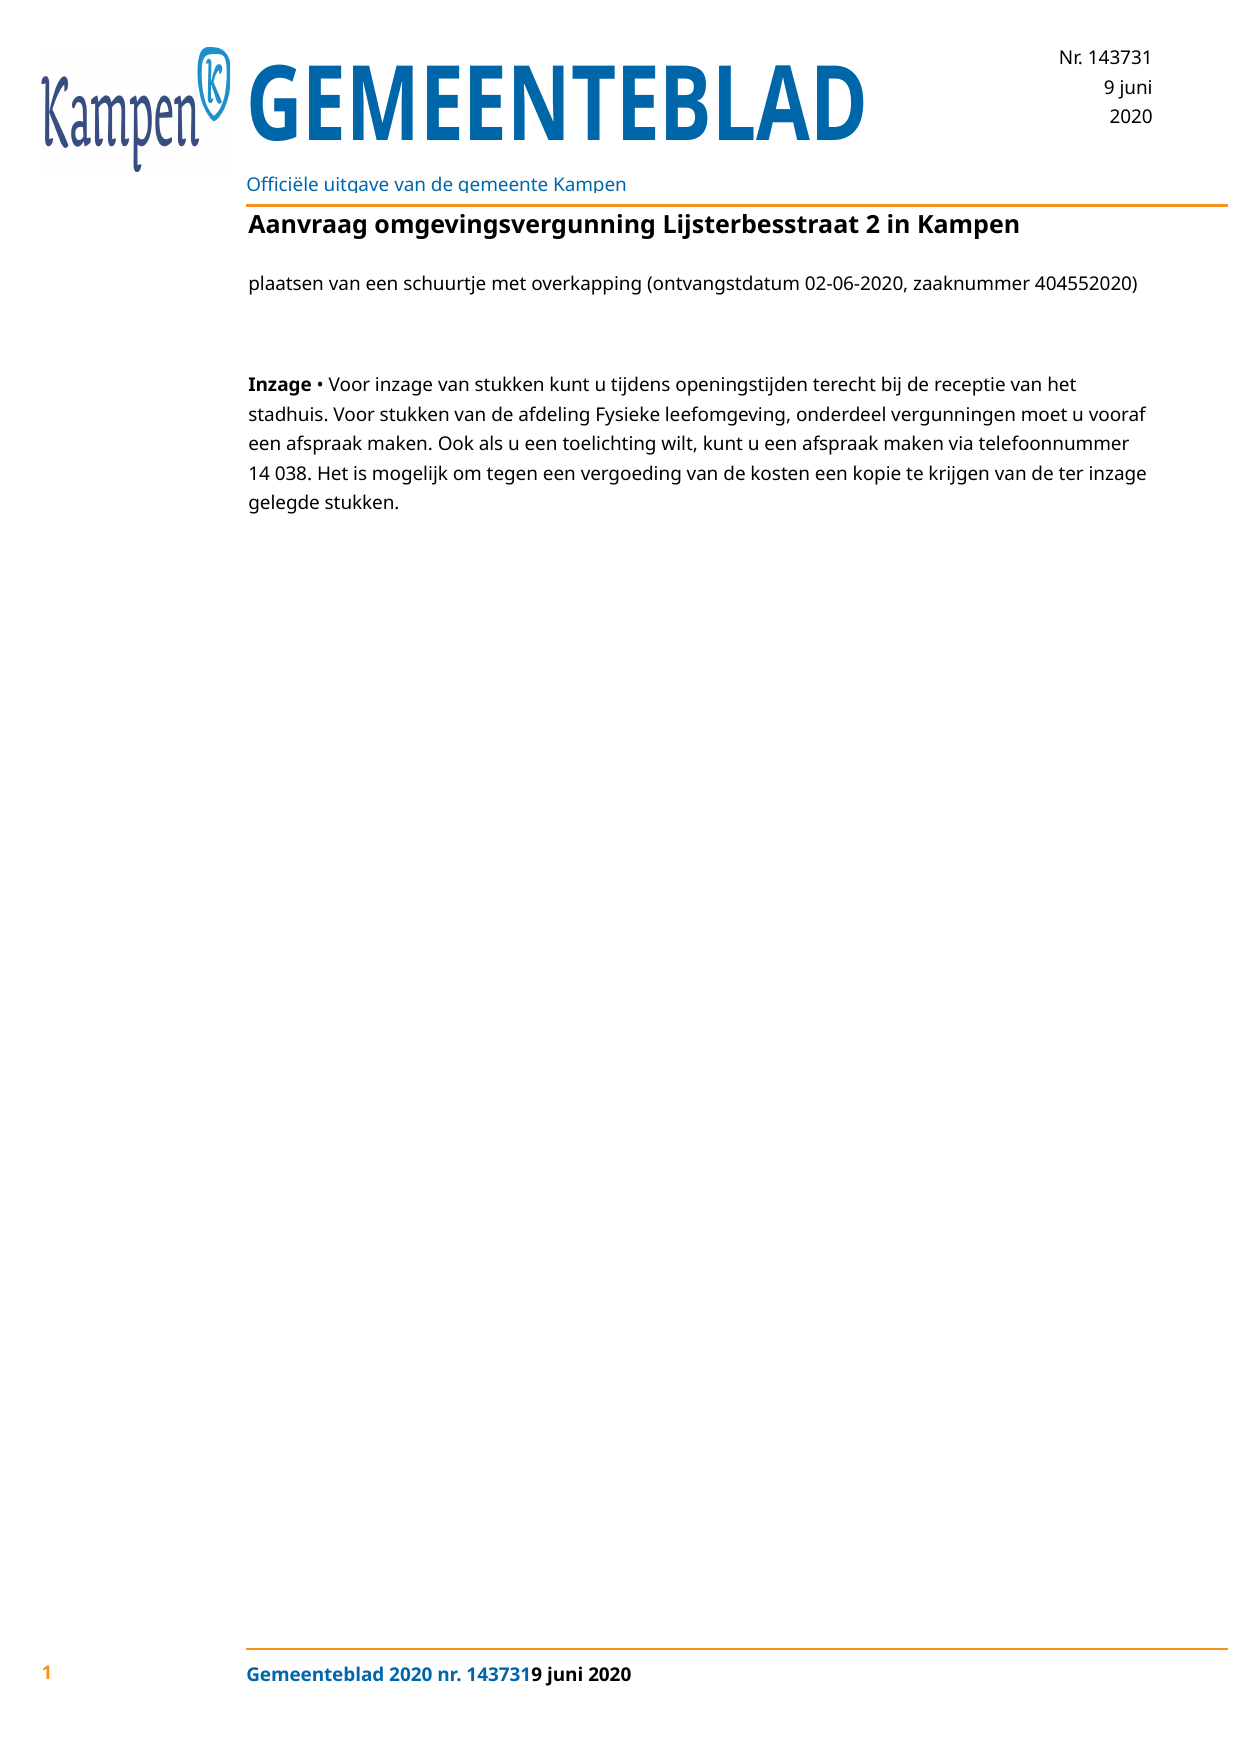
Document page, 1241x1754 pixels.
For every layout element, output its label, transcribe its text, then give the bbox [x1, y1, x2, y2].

text Aanvraag omgevingsvergunning Lijsterbesstraat 2 in Kampen [248, 207, 1152, 241]
picture [41, 47, 231, 172]
text plaatsen van een schuurtje met overkapping (ontvangstdatum 02-06-2020, zaaknummer 404552020) [248, 270, 1152, 296]
text Inzage • Voor inzage van stukken kunt u tijdens openingstijden terecht bij de receptie van het stadhuis. Voor stukken van de afdeling Fysieke leefomgeving, onderdeel vergunningen moet u vooraf een afspraak maken. Ook als u een toelichting wilt, kunt u een afspraak maken via telefoonnummer 14 038. Het is mogelijk om tegen een vergoeding van de kosten een kopie te krijgen van de ter inzage gelegde stukken. [248, 371, 1152, 515]
